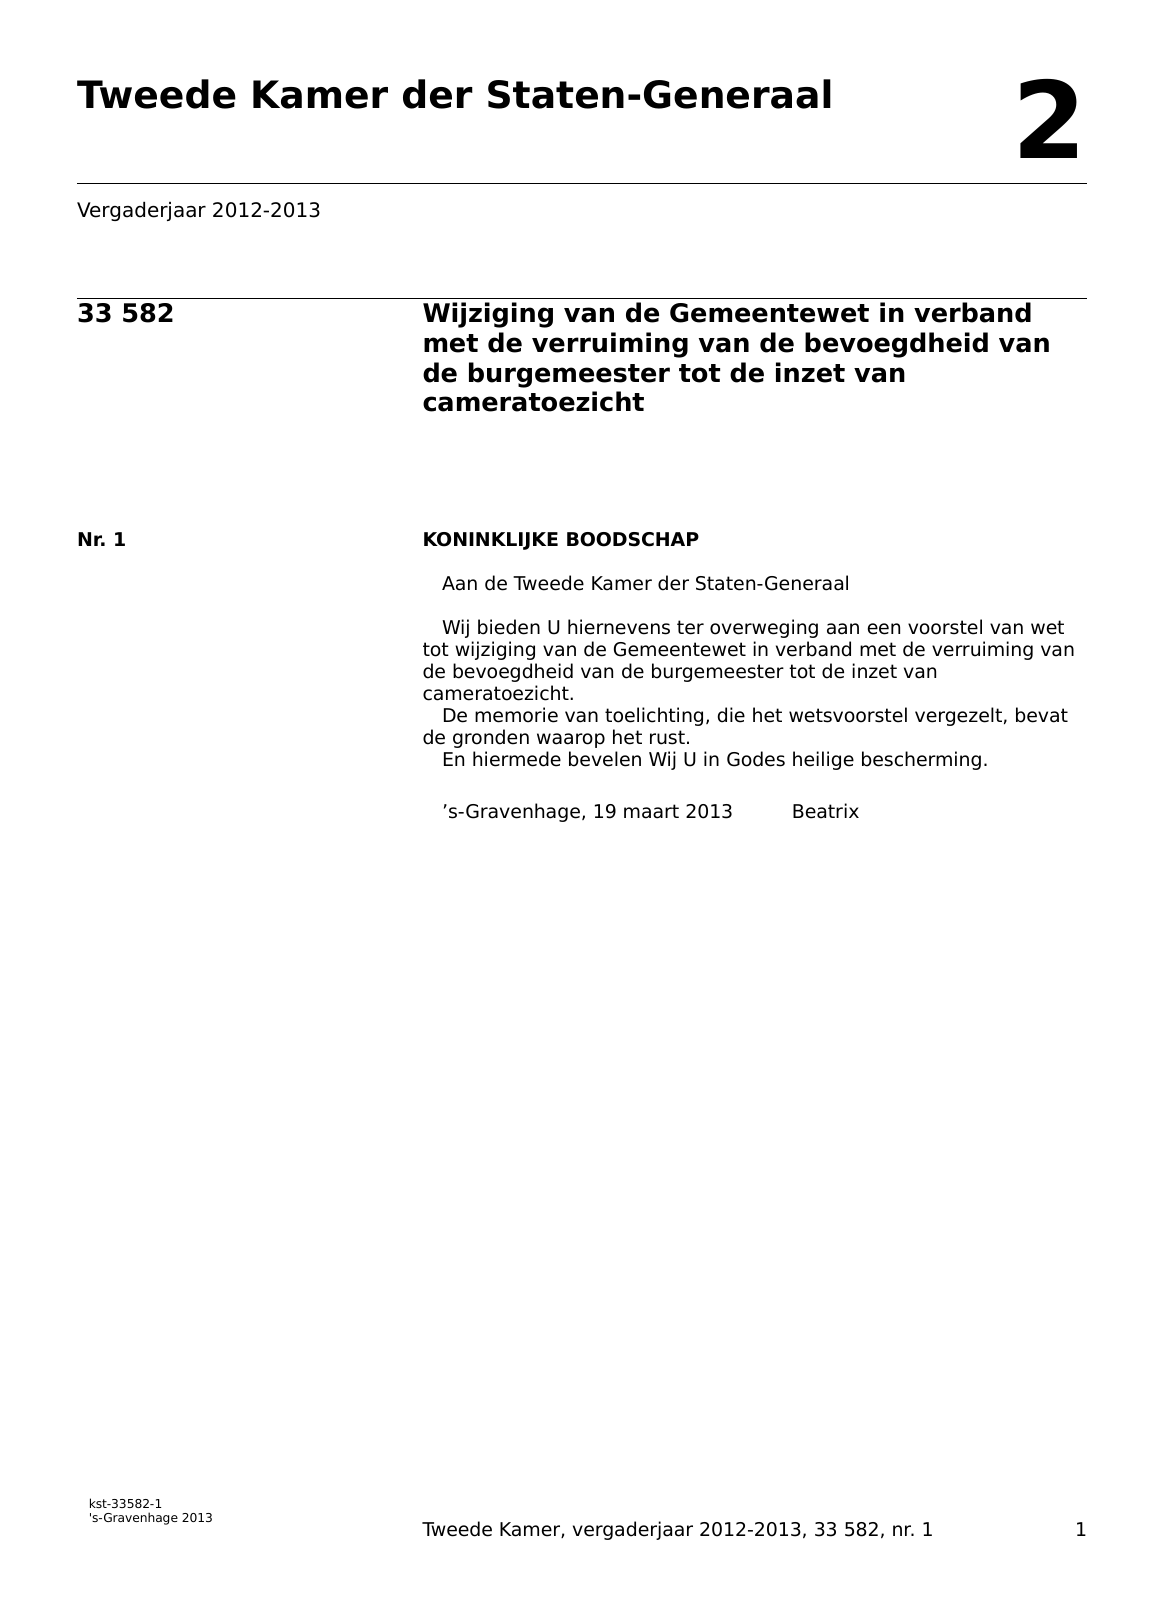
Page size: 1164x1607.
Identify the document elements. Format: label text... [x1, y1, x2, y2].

text Aan de Tweede Kamer der Staten-Generaal [422, 573, 1087, 595]
text ’s-Gravenhage, 19 maart 2013 Beatrix [422, 801, 1087, 823]
text En hiermede bevelen Wij U in Godes heilige bescherming. [422, 749, 1087, 771]
text 's-Gravenhage 2013 [88, 1511, 323, 1525]
table_header Tweede Kamer der Staten-Generaal [77, 59, 886, 183]
subtitle 33 582 Wijziging van de Gemeentewet in verband met de verruiming van de bevoegdheid van de burgemeester tot de inzet van cameratoezicht [77, 299, 1087, 418]
table_cell Vergaderjaar 2012-2013 [77, 184, 1087, 298]
text De memorie van toelichting, die het wetsvoorstel vergezelt, bevat de gronden waarop het rust. [422, 705, 1087, 749]
table_header 2 [886, 59, 1087, 183]
text Wij bieden U hiernevens ter overweging aan een voorstel van wet tot wijziging van de Gemeentewet in verband met de verruiming van de bevoegdheid van de burgemeester tot de inzet van cameratoezicht. [422, 617, 1087, 705]
text kst-33582-1 [88, 1497, 323, 1511]
subtitle Nr. 1 KONINKLIJKE BOODSCHAP [77, 529, 1087, 551]
